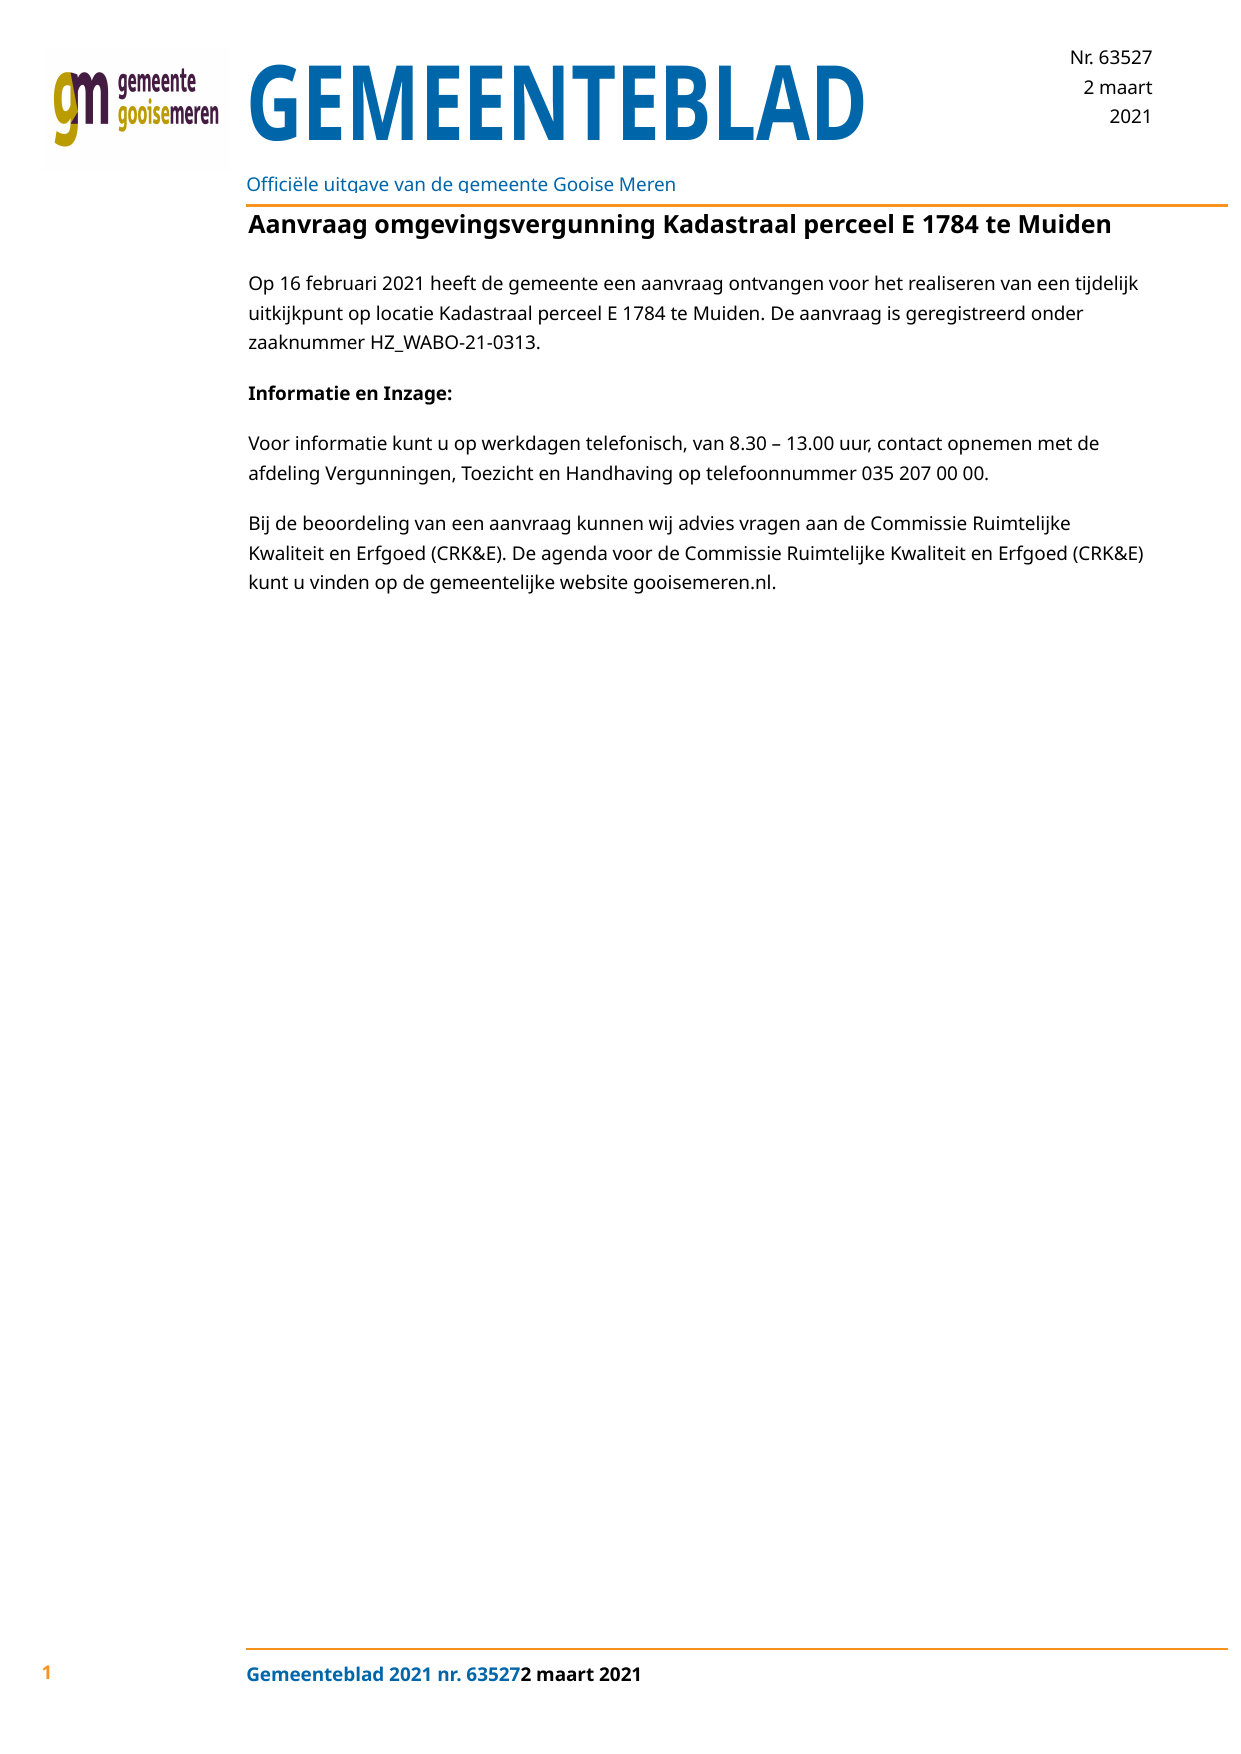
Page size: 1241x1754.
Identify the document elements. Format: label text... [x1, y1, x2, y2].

picture [41, 47, 231, 172]
text Informatie en Inzage: [248, 380, 1152, 406]
text Aanvraag omgevingsvergunning Kadastraal perceel E 1784 te Muiden [248, 207, 1152, 241]
text Bij de beoordeling van een aanvraag kunnen wij advies vragen aan de Commissie Ruimtelijke Kwaliteit en Erfgoed (CRK&E). De agenda voor de Commissie Ruimtelijke Kwaliteit en Erfgoed (CRK&E) kunt u vinden op de gemeentelijke website gooisemeren.nl. [248, 510, 1152, 595]
text Voor informatie kunt u op werkdagen telefonisch, van 8.30 – 13.00 uur, contact opnemen met de afdeling Vergunningen, Toezicht en Handhaving op telefoonnummer 035 207 00 00. [248, 430, 1152, 486]
text Op 16 februari 2021 heeft de gemeente een aanvraag ontvangen voor het realiseren van een tijdelijk uitkijkpunt op locatie Kadastraal perceel E 1784 te Muiden. De aanvraag is geregistreerd onder zaaknummer HZ_WABO-21-0313. [248, 270, 1152, 355]
